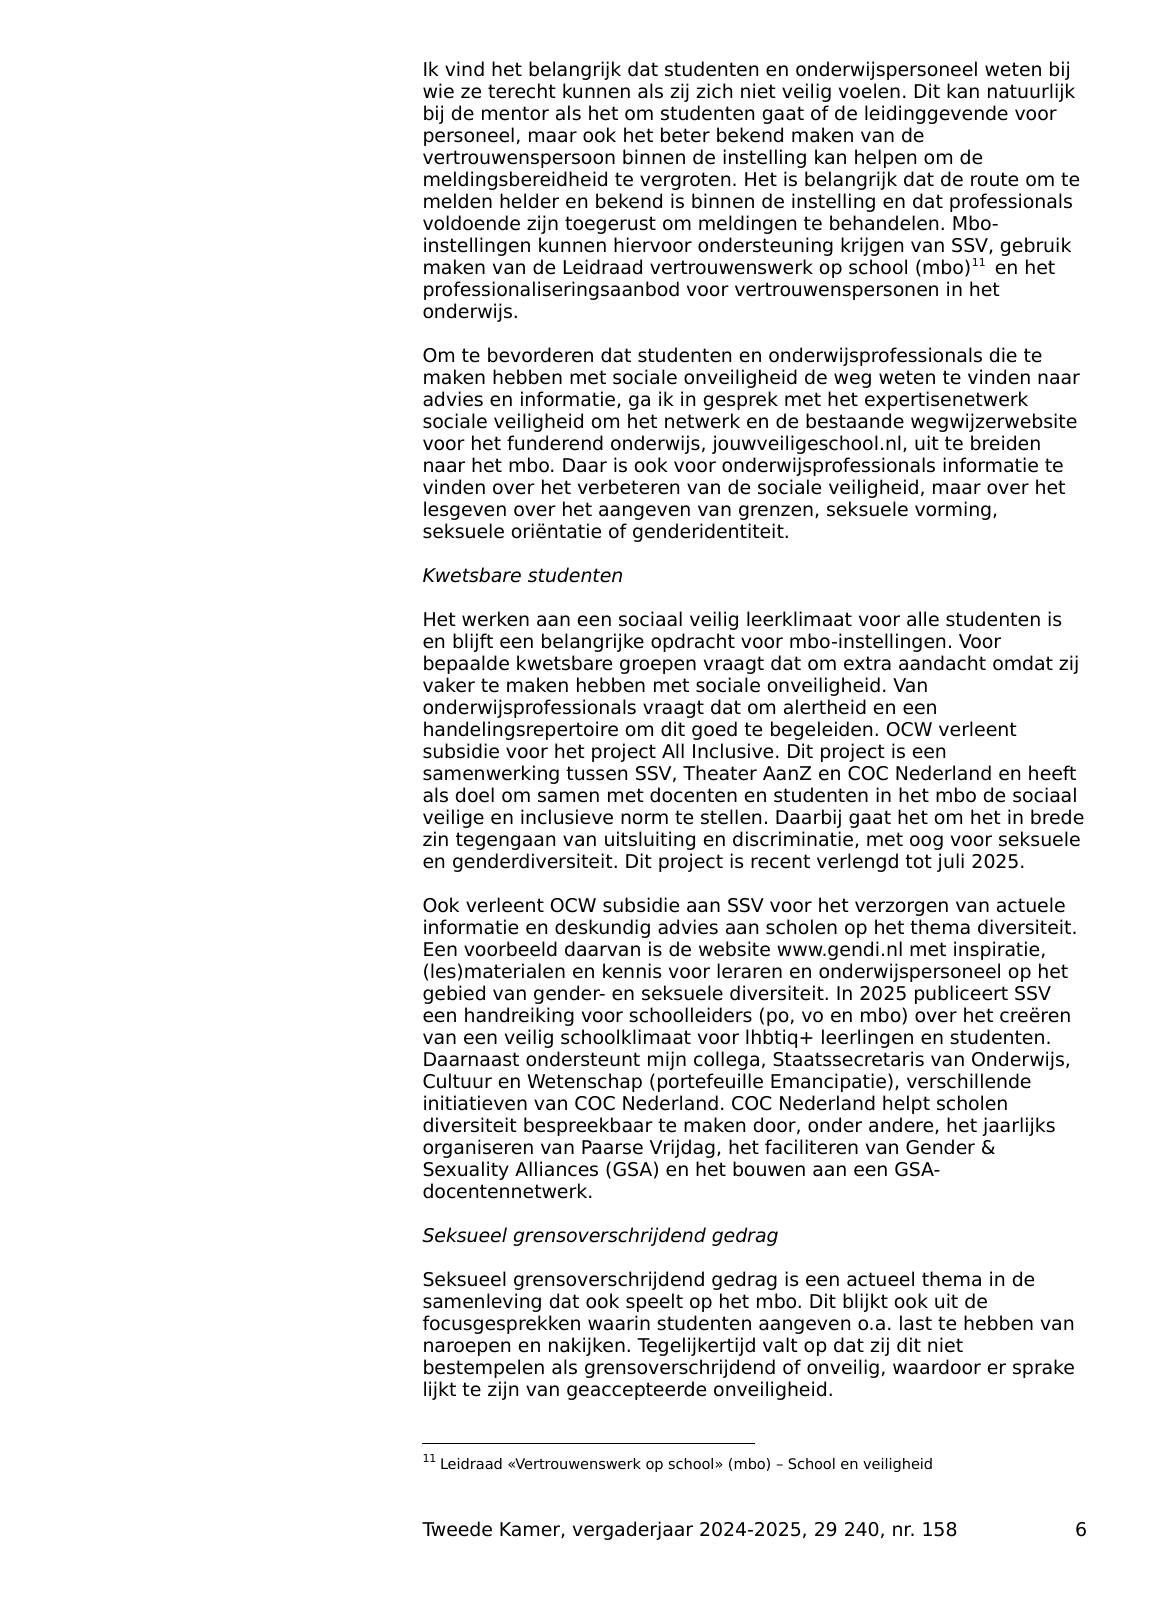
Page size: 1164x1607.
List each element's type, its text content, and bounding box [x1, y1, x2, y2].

subtitle Kwetsbare studenten [422, 565, 1087, 587]
subtitle Seksueel grensoverschrijdend gedrag [422, 1225, 1087, 1247]
text Om te bevorderen dat studenten en onderwijsprofessionals die te maken hebben met sociale onveiligheid de weg weten te vinden naar advies en informatie, ga ik in gesprek met het expertisenetwerk sociale veiligheid om het netwerk en de bestaande wegwijzerwebsite voor het funderend onderwijs, jouwveiligeschool.nl, uit te breiden naar het mbo. Daar is ook voor onderwijsprofessionals informatie te vinden over het verbeteren van de sociale veiligheid, maar over het lesgeven over het aangeven van grenzen, seksuele vorming, seksuele oriëntatie of genderidentiteit. [422, 345, 1087, 543]
text Seksueel grensoverschrijdend gedrag is een actueel thema in de samenleving dat ook speelt op het mbo. Dit blijkt ook uit de focusgesprekken waarin studenten aangeven o.a. last te hebben van naroepen en nakijken. Tegelijkertijd valt op dat zij dit niet bestempelen als grensoverschrijdend of onveilig, waardoor er sprake lijkt te zijn van geaccepteerde onveiligheid. [422, 1269, 1087, 1401]
text Leidraad «Vertrouwenswerk op school» (mbo) – School en veiligheid [422, 1452, 1087, 1474]
text Het werken aan een sociaal veilig leerklimaat voor alle studenten is en blijft een belangrijke opdracht voor mbo-instellingen. Voor bepaalde kwetsbare groepen vraagt dat om extra aandacht omdat zij vaker te maken hebben met sociale onveiligheid. Van onderwijsprofessionals vraagt dat om alertheid en een handelingsrepertoire om dit goed te begeleiden. OCW verleent subsidie voor het project All Inclusive. Dit project is een samenwerking tussen SSV, Theater AanZ en COC Nederland en heeft als doel om samen met docenten en studenten in het mbo de sociaal veilige en inclusieve norm te stellen. Daarbij gaat het om het in brede zin tegengaan van uitsluiting en discriminatie, met oog voor seksuele en genderdiversiteit. Dit project is recent verlengd tot juli 2025. [422, 609, 1087, 873]
text Ook verleent OCW subsidie aan SSV voor het verzorgen van actuele informatie en deskundig advies aan scholen op het thema diversiteit. Een voorbeeld daarvan is de website www.gendi.nl met inspiratie, (les)materialen en kennis voor leraren en onderwijspersoneel op het gebied van gender- en seksuele diversiteit. In 2025 publiceert SSV een handreiking voor schoolleiders (po, vo en mbo) over het creëren van een veilig schoolklimaat voor lhbtiq+ leerlingen en studenten. Daarnaast ondersteunt mijn collega, Staatssecretaris van Onderwijs, Cultuur en Wetenschap (portefeuille Emancipatie), verschillende initiatieven van COC Nederland. COC Nederland helpt scholen diversiteit bespreekbaar te maken door, onder andere, het jaarlijks organiseren van Paarse Vrijdag, het faciliteren van Gender & Sexuality Alliances (GSA) en het bouwen aan een GSA-docentennetwerk. [422, 895, 1087, 1203]
text Ik vind het belangrijk dat studenten en onderwijspersoneel weten bij wie ze terecht kunnen als zij zich niet veilig voelen. Dit kan natuurlijk bij de mentor als het om studenten gaat of de leidinggevende voor personeel, maar ook het beter bekend maken van de vertrouwenspersoon binnen de instelling kan helpen om de meldingsbereidheid te vergroten. Het is belangrijk dat de route om te melden helder en bekend is binnen de instelling en dat professionals voldoende zijn toegerust om meldingen te behandelen. Mbo-instellingen kunnen hiervoor ondersteuning krijgen van SSV, gebruik maken van de Leidraad vertrouwenswerk op school (mbo) en het professionaliseringsaanbod voor vertrouwenspersonen in het onderwijs. [422, 59, 1087, 323]
